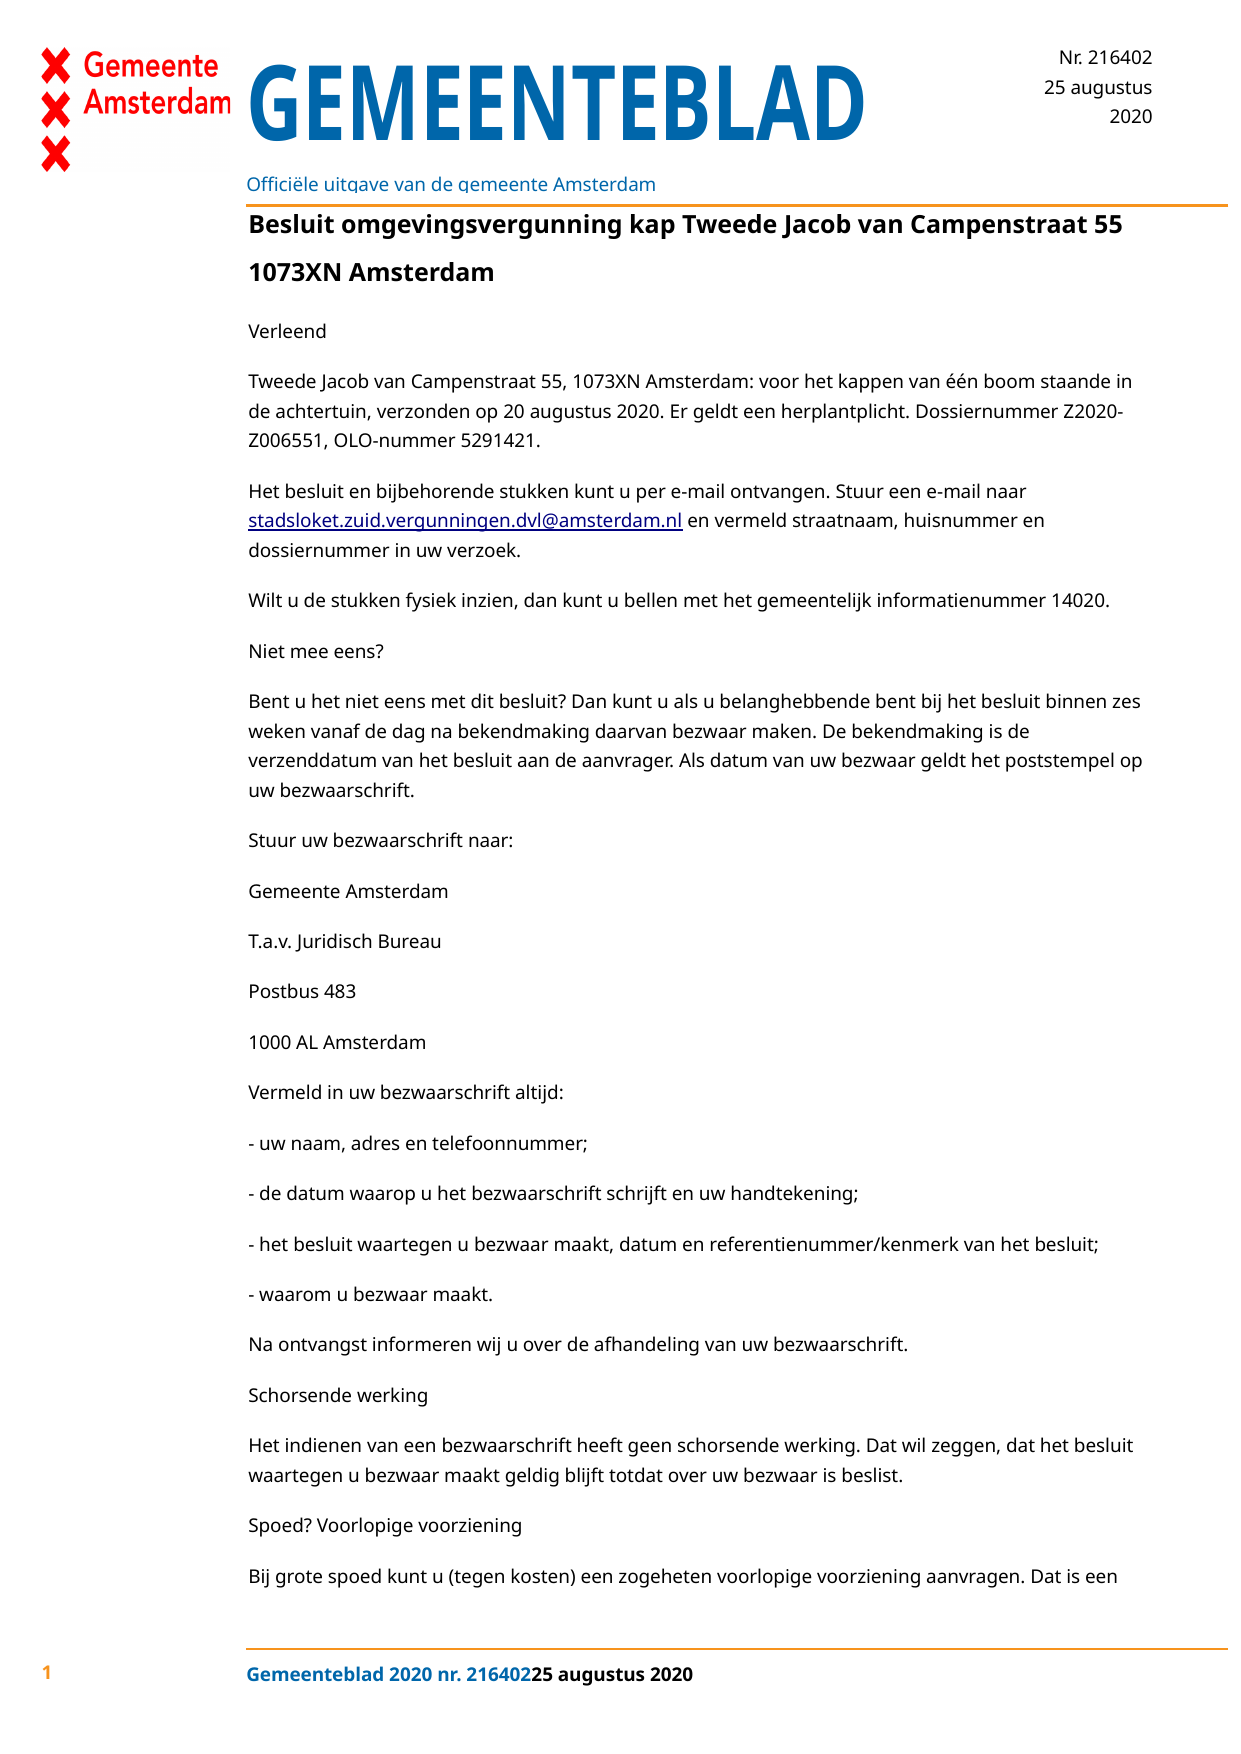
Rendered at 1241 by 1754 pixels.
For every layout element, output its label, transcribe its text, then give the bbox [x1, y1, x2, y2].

text Niet mee eens? [248, 638, 1152, 664]
text Gemeente Amsterdam [248, 878, 1152, 904]
text Vermeld in uw bezwaarschrift altijd: [248, 1079, 1152, 1105]
text 1000 AL Amsterdam [248, 1029, 1152, 1055]
text Tweede Jacob van Campenstraat 55, 1073XN Amsterdam: voor het kappen van één boom staande in de achtertuin, verzonden op 20 augustus 2020. Er geldt een herplantplicht. Dossiernummer Z2020-Z006551, OLO-nummer 5291421. [248, 368, 1152, 453]
text - de datum waarop u het bezwaarschrift schrijft en uw handtekening; [248, 1180, 1152, 1206]
text Het indienen van een bezwaarschrift heeft geen schorsende werking. Dat wil zeggen, dat het besluit waartegen u bezwaar maakt geldig blijft totdat over uw bezwaar is beslist. [248, 1432, 1152, 1488]
text T.a.v. Juridisch Bureau [248, 928, 1152, 954]
picture [41, 47, 231, 172]
text Verleend [248, 318, 1152, 344]
text Spoed? Voorlopige voorziening [248, 1512, 1152, 1538]
text - waarom u bezwaar maakt. [248, 1281, 1152, 1307]
text - het besluit waartegen u bezwaar maakt, datum en referentienummer/kenmerk van het besluit; [248, 1231, 1152, 1257]
text Bent u het niet eens met dit besluit? Dan kunt u als u belanghebbende bent bij het besluit binnen zes weken vanaf de dag na bekendmaking daarvan bezwaar maken. De bekendmaking is de verzenddatum van het besluit aan de aanvrager. Als datum van uw bezwaar geldt het poststempel op uw bezwaarschrift. [248, 688, 1152, 803]
text - uw naam, adres en telefoonnummer; [248, 1130, 1152, 1156]
text Stuur uw bezwaarschrift naar: [248, 827, 1152, 853]
text Na ontvangst informeren wij u over de afhandeling van uw bezwaarschrift. [248, 1332, 1152, 1357]
text Postbus 483 [248, 979, 1152, 1004]
text Bij grote spoed kunt u (tegen kosten) een zogeheten voorlopige voorziening aanvragen. Dat is een [248, 1563, 1152, 1589]
text Wilt u de stukken fysiek inzien, dan kunt u bellen met het gemeentelijk informatienummer 14020. [248, 587, 1152, 613]
text Schorsende werking [248, 1382, 1152, 1408]
text Besluit omgevingsvergunning kap Tweede Jacob van Campenstraat 55 1073XN Amsterdam [248, 207, 1152, 288]
text Het besluit en bijbehorende stukken kunt u per e-mail ontvangen. Stuur een e-mail naar stadsloket.zuid.vergunningen.dvl@amsterdam.nl en vermeld straatnaam, huisnummer en dossiernummer in uw verzoek. [248, 478, 1152, 563]
